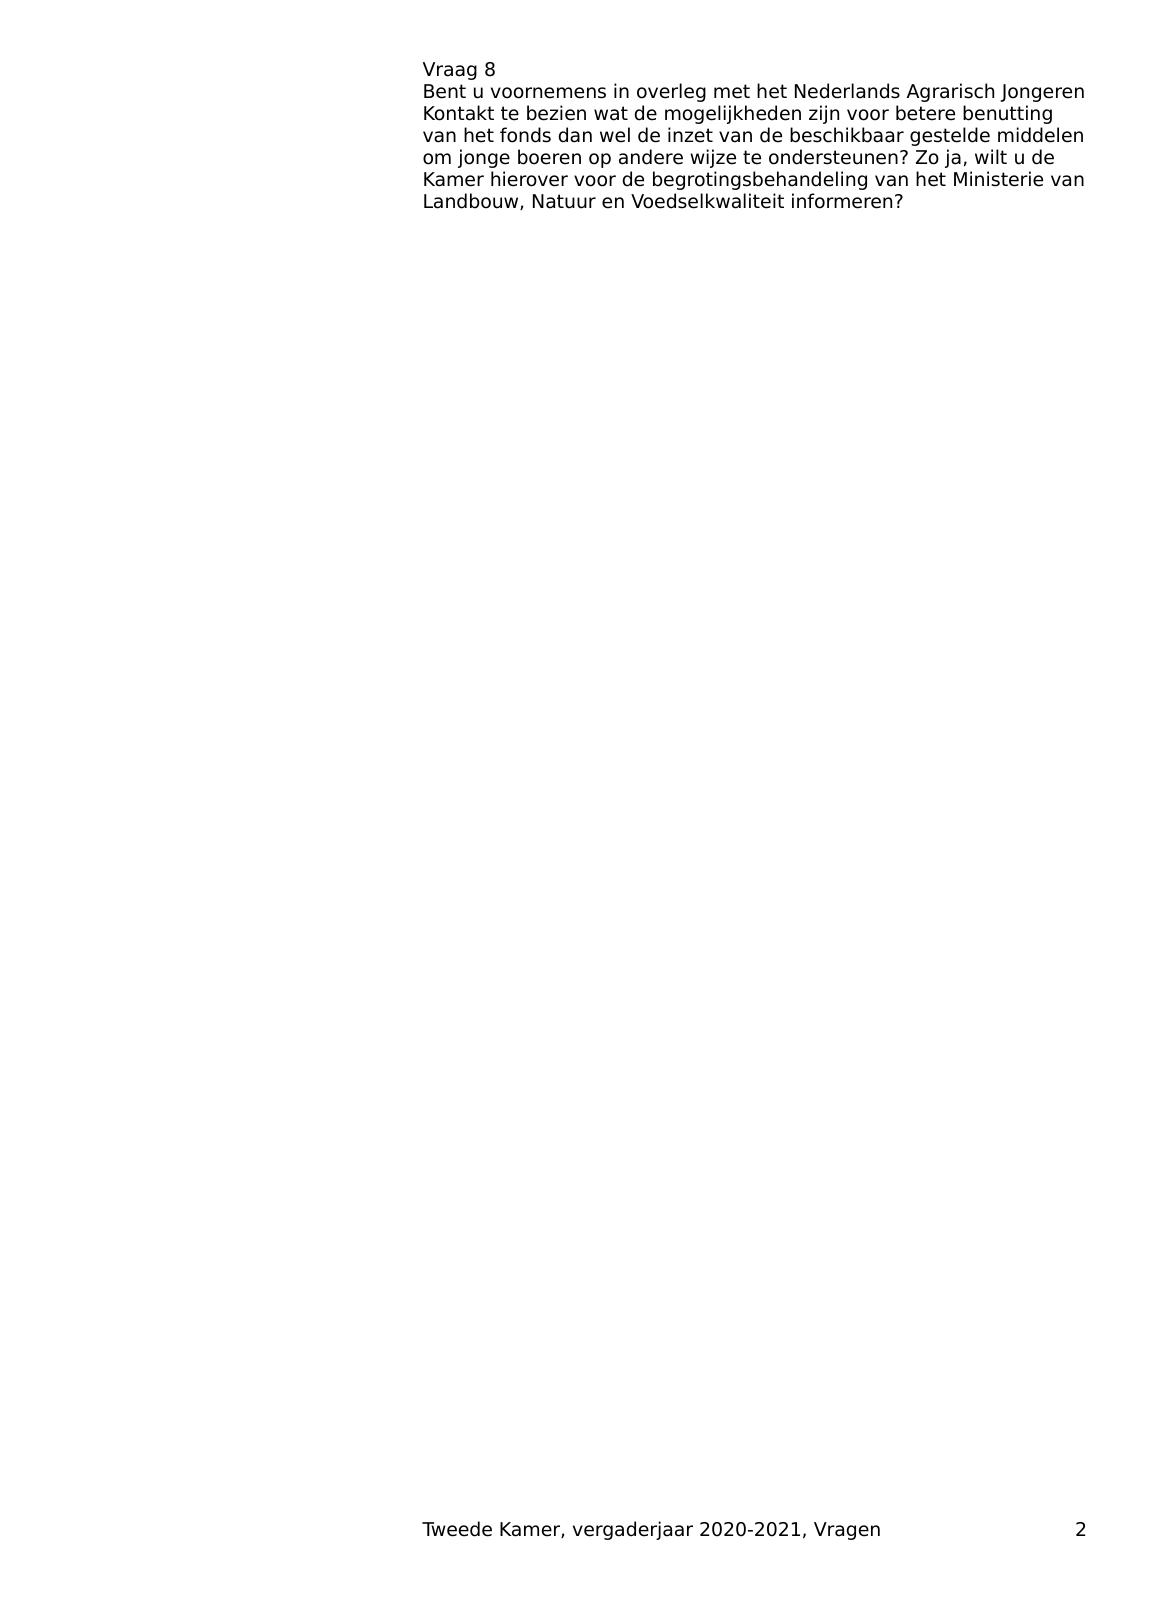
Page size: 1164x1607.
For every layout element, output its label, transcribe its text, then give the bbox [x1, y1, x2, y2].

text Bent u voornemens in overleg met het Nederlands Agrarisch Jongeren Kontakt te bezien wat de mogelijkheden zijn voor betere benutting van het fonds dan wel de inzet van de beschikbaar gestelde middelen om jonge boeren op andere wijze te ondersteunen? Zo ja, wilt u de Kamer hierover voor de begrotingsbehandeling van het Ministerie van Landbouw, Natuur en Voedselkwaliteit informeren? [422, 81, 1087, 213]
text Vraag 8 [422, 59, 1087, 81]
